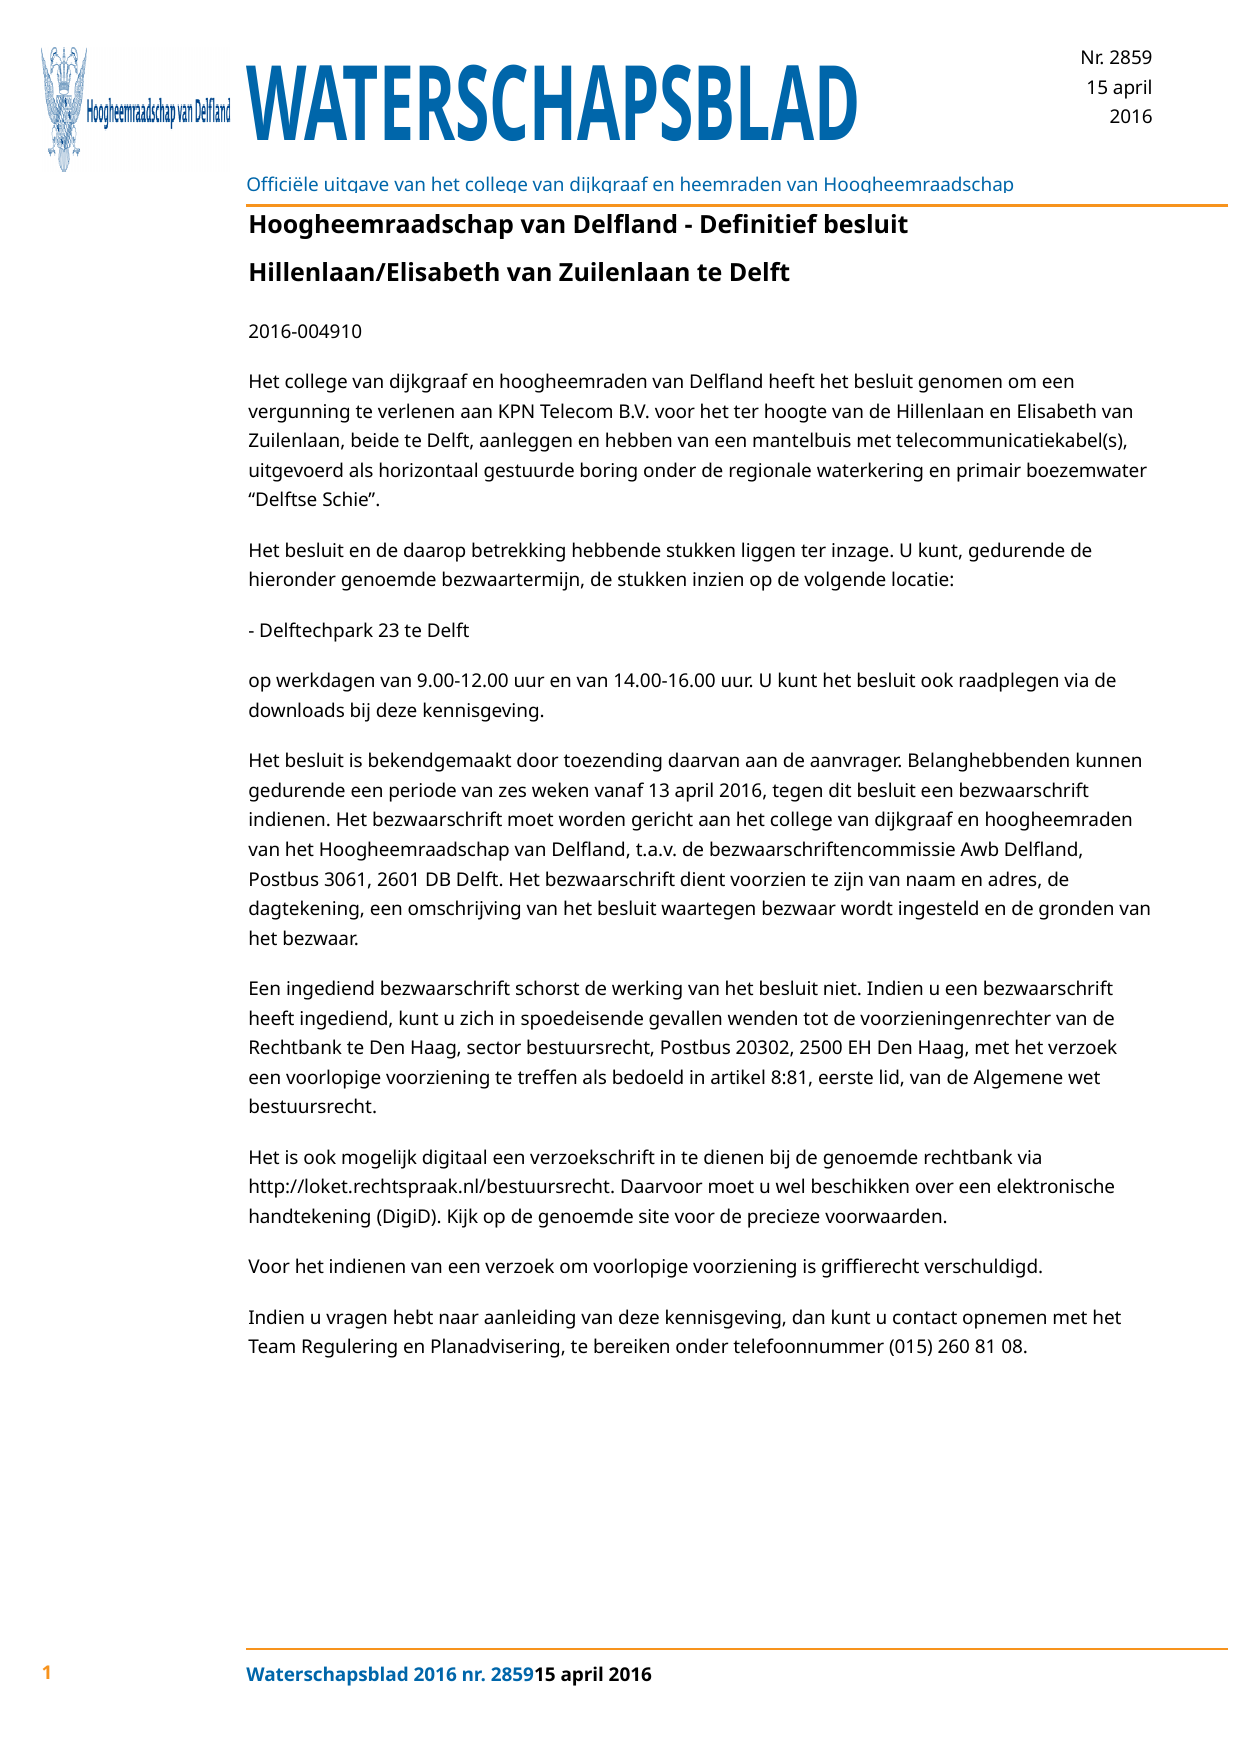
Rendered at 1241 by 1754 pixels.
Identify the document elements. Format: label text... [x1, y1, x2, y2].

picture [41, 47, 231, 172]
text Het besluit is bekendgemaakt door toezending daarvan aan de aanvrager. Belanghebbenden kunnen gedurende een periode van zes weken vanaf 13 april 2016, tegen dit besluit een bezwaarschrift indienen. Het bezwaarschrift moet worden gericht aan het college van dijkgraaf en hoogheemraden van het Hoogheemraadschap van Delfland, t.a.v. de bezwaarschriftencommissie Awb Delfland, Postbus 3061, 2601 DB Delft. Het bezwaarschrift dient voorzien te zijn van naam en adres, de dagtekening, een omschrijving van het besluit waartegen bezwaar wordt ingesteld en de gronden van het bezwaar. [248, 747, 1152, 951]
text 2016-004910 [248, 318, 1152, 344]
text op werkdagen van 9.00-12.00 uur en van 14.00-16.00 uur. U kunt het besluit ook raadplegen via de downloads bij deze kennisgeving. [248, 667, 1152, 723]
text Een ingediend bezwaarschrift schorst de werking van het besluit niet. Indien u een bezwaarschrift heeft ingediend, kunt u zich in spoedeisende gevallen wenden tot de voorzieningenrechter van de Rechtbank te Den Haag, sector bestuursrecht, Postbus 20302, 2500 EH Den Haag, met het verzoek een voorlopige voorziening te treffen als bedoeld in artikel 8:81, eerste lid, van de Algemene wet bestuursrecht. [248, 975, 1152, 1119]
text Indien u vragen hebt naar aanleiding van deze kennisgeving, dan kunt u contact opnemen met het Team Regulering en Planadvisering, te bereiken onder telefoonnummer (015) 260 81 08. [248, 1304, 1152, 1359]
text - Delftechpark 23 te Delft [248, 617, 1152, 643]
text Het is ook mogelijk digitaal een verzoekschrift in te dienen bij de genoemde rechtbank via http://loket.rechtspraak.nl/bestuursrecht. Daarvoor moet u wel beschikken over een elektronische handtekening (DigiD). Kijk op de genoemde site voor de precieze voorwaarden. [248, 1144, 1152, 1229]
text Hoogheemraadschap van Delfland - Definitief besluit Hillenlaan/Elisabeth van Zuilenlaan te Delft [248, 207, 1152, 288]
text Voor het indienen van een verzoek om voorlopige voorziening is griffierecht verschuldigd. [248, 1254, 1152, 1279]
text Het besluit en de daarop betrekking hebbende stukken liggen ter inzage. U kunt, gedurende de hieronder genoemde bezwaartermijn, de stukken inzien op de volgende locatie: [248, 537, 1152, 592]
text Het college van dijkgraaf en hoogheemraden van Delfland heeft het besluit genomen om een vergunning te verlenen aan KPN Telecom B.V. voor het ter hoogte van de Hillenlaan en Elisabeth van Zuilenlaan, beide te Delft, aanleggen en hebben van een mantelbuis met telecommunicatiekabel(s), uitgevoerd als horizontaal gestuurde boring onder de regionale waterkering en primair boezemwater “Delftse Schie”. [248, 368, 1152, 512]
